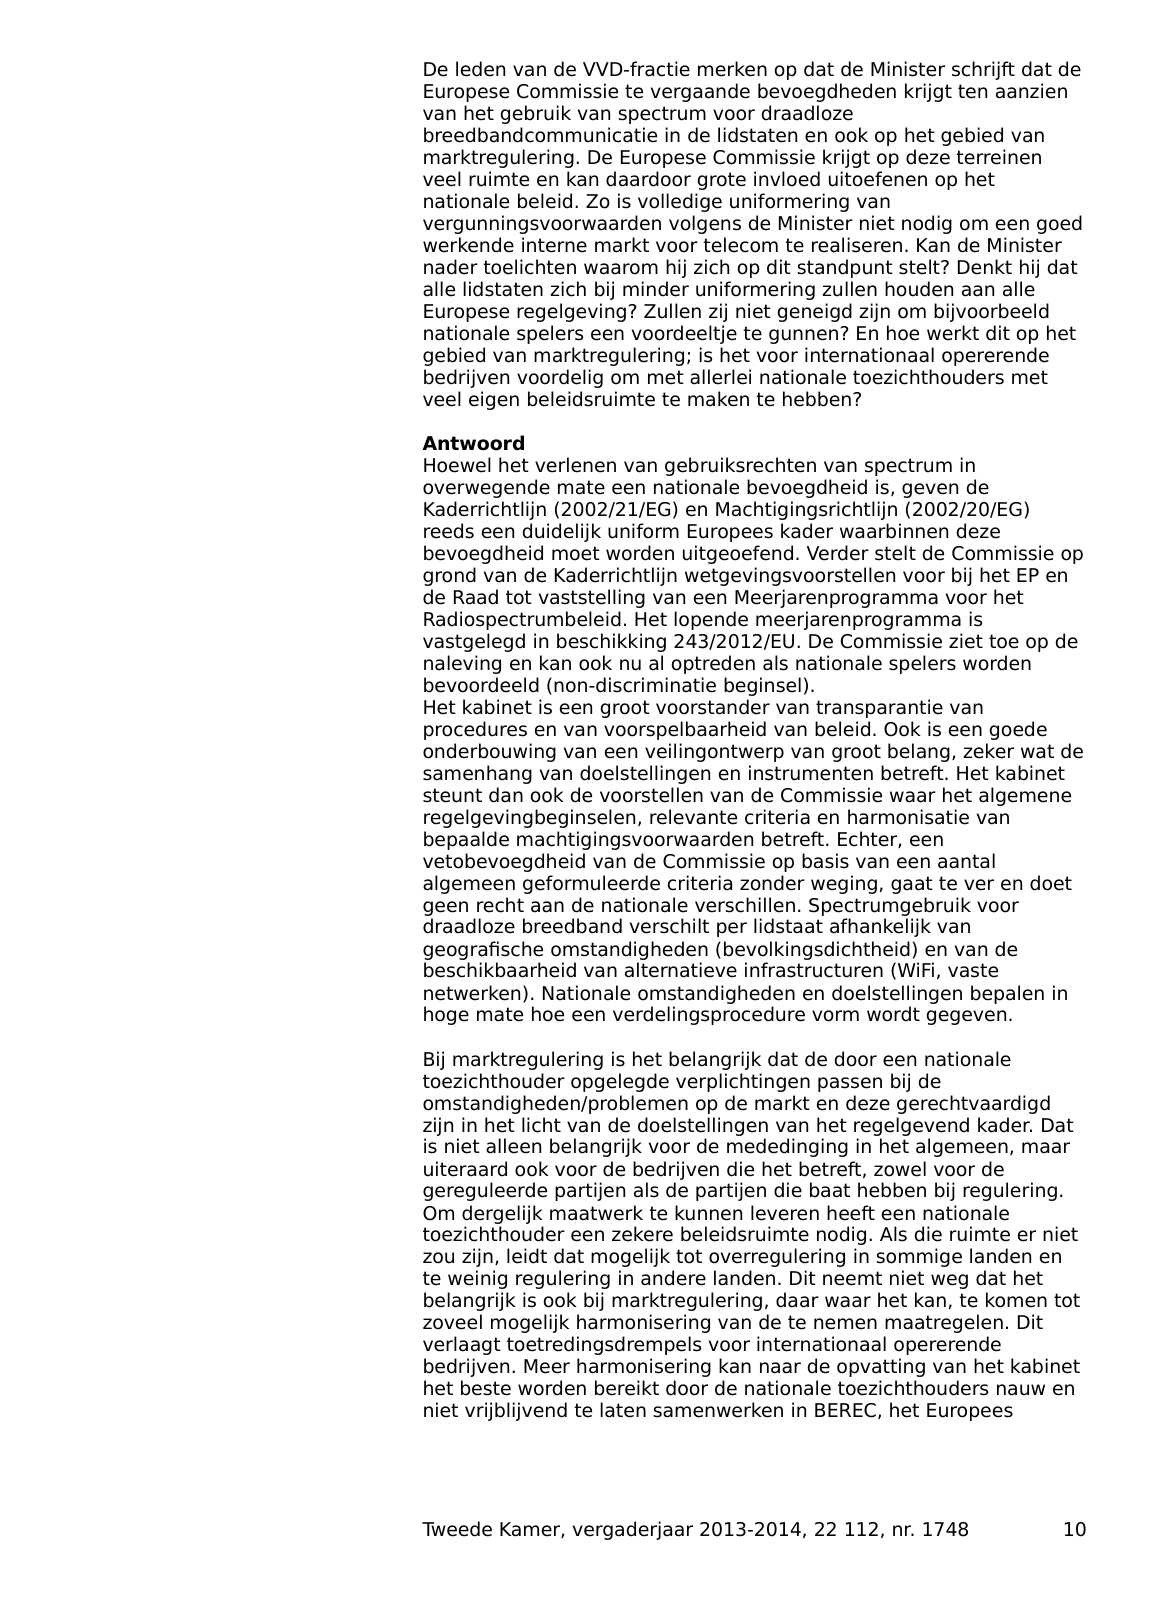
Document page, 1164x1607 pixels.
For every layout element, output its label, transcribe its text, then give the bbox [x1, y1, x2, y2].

text De leden van de VVD-fractie merken op dat de Minister schrijft dat de Europese Commissie te vergaande bevoegdheden krijgt ten aanzien van het gebruik van spectrum voor draadloze breedbandcommunicatie in de lidstaten en ook op het gebied van marktregulering. De Europese Commissie krijgt op deze terreinen veel ruimte en kan daardoor grote invloed uitoefenen op het nationale beleid. Zo is volledige uniformering van vergunningsvoorwaarden volgens de Minister niet nodig om een goed werkende interne markt voor telecom te realiseren. Kan de Minister nader toelichten waarom hij zich op dit standpunt stelt? Denkt hij dat alle lidstaten zich bij minder uniformering zullen houden aan alle Europese regelgeving? Zullen zij niet geneigd zijn om bijvoorbeeld nationale spelers een voordeeltje te gunnen? En hoe werkt dit op het gebied van marktregulering; is het voor internationaal opererende bedrijven voordelig om met allerlei nationale toezichthouders met veel eigen beleidsruimte te maken te hebben? [422, 59, 1087, 411]
text Bij marktregulering is het belangrijk dat de door een nationale toezichthouder opgelegde verplichtingen passen bij de omstandigheden/problemen op de markt en deze gerechtvaardigd zijn in het licht van de doelstellingen van het regelgevend kader. Dat is niet alleen belangrijk voor de mededinging in het algemeen, maar uiteraard ook voor de bedrijven die het betreft, zowel voor de gereguleerde partijen als de partijen die baat hebben bij regulering. Om dergelijk maatwerk te kunnen leveren heeft een nationale toezichthouder een zekere beleidsruimte nodig. Als die ruimte er niet zou zijn, leidt dat mogelijk tot overregulering in sommige landen en te weinig regulering in andere landen. Dit neemt niet weg dat het belangrijk is ook bij marktregulering, daar waar het kan, te komen tot zoveel mogelijk harmonisering van de te nemen maatregelen. Dit verlaagt toetredingsdrempels voor internationaal opererende bedrijven. Meer harmonisering kan naar de opvatting van het kabinet het beste worden bereikt door de nationale toezichthouders nauw en niet vrijblijvend te laten samenwerken in BEREC, het Europees [422, 1048, 1087, 1422]
text Hoewel het verlenen van gebruiksrechten van spectrum in overwegende mate een nationale bevoegdheid is, geven de Kaderrichtlijn (2002/21/EG) en Machtigingsrichtlijn (2002/20/EG) reeds een duidelijk uniform Europees kader waarbinnen deze bevoegdheid moet worden uitgeoefend. Verder stelt de Commissie op grond van de Kaderrichtlijn wetgevingsvoorstellen voor bij het EP en de Raad tot vaststelling van een Meerjarenprogramma voor het Radiospectrumbeleid. Het lopende meerjarenprogramma is vastgelegd in beschikking 243/2012/EU. De Commissie ziet toe op de naleving en kan ook nu al optreden als nationale spelers worden bevoordeeld (non-discriminatie beginsel). [422, 455, 1087, 697]
text Antwoord [422, 433, 1087, 455]
text Het kabinet is een groot voorstander van transparantie van procedures en van voorspelbaarheid van beleid. Ook is een goede onderbouwing van een veilingontwerp van groot belang, zeker wat de samenhang van doelstellingen en instrumenten betreft. Het kabinet steunt dan ook de voorstellen van de Commissie waar het algemene regelgevingbeginselen, relevante criteria en harmonisatie van bepaalde machtigingsvoorwaarden betreft. Echter, een vetobevoegdheid van de Commissie op basis van een aantal algemeen geformuleerde criteria zonder weging, gaat te ver en doet geen recht aan de nationale verschillen. Spectrumgebruik voor draadloze breedband verschilt per lidstaat afhankelijk van geografische omstandigheden (bevolkingsdichtheid) en van de beschikbaarheid van alternatieve infrastructuren (WiFi, vaste netwerken). Nationale omstandigheden en doelstellingen bepalen in hoge mate hoe een verdelingsprocedure vorm wordt gegeven. [422, 697, 1087, 1026]
